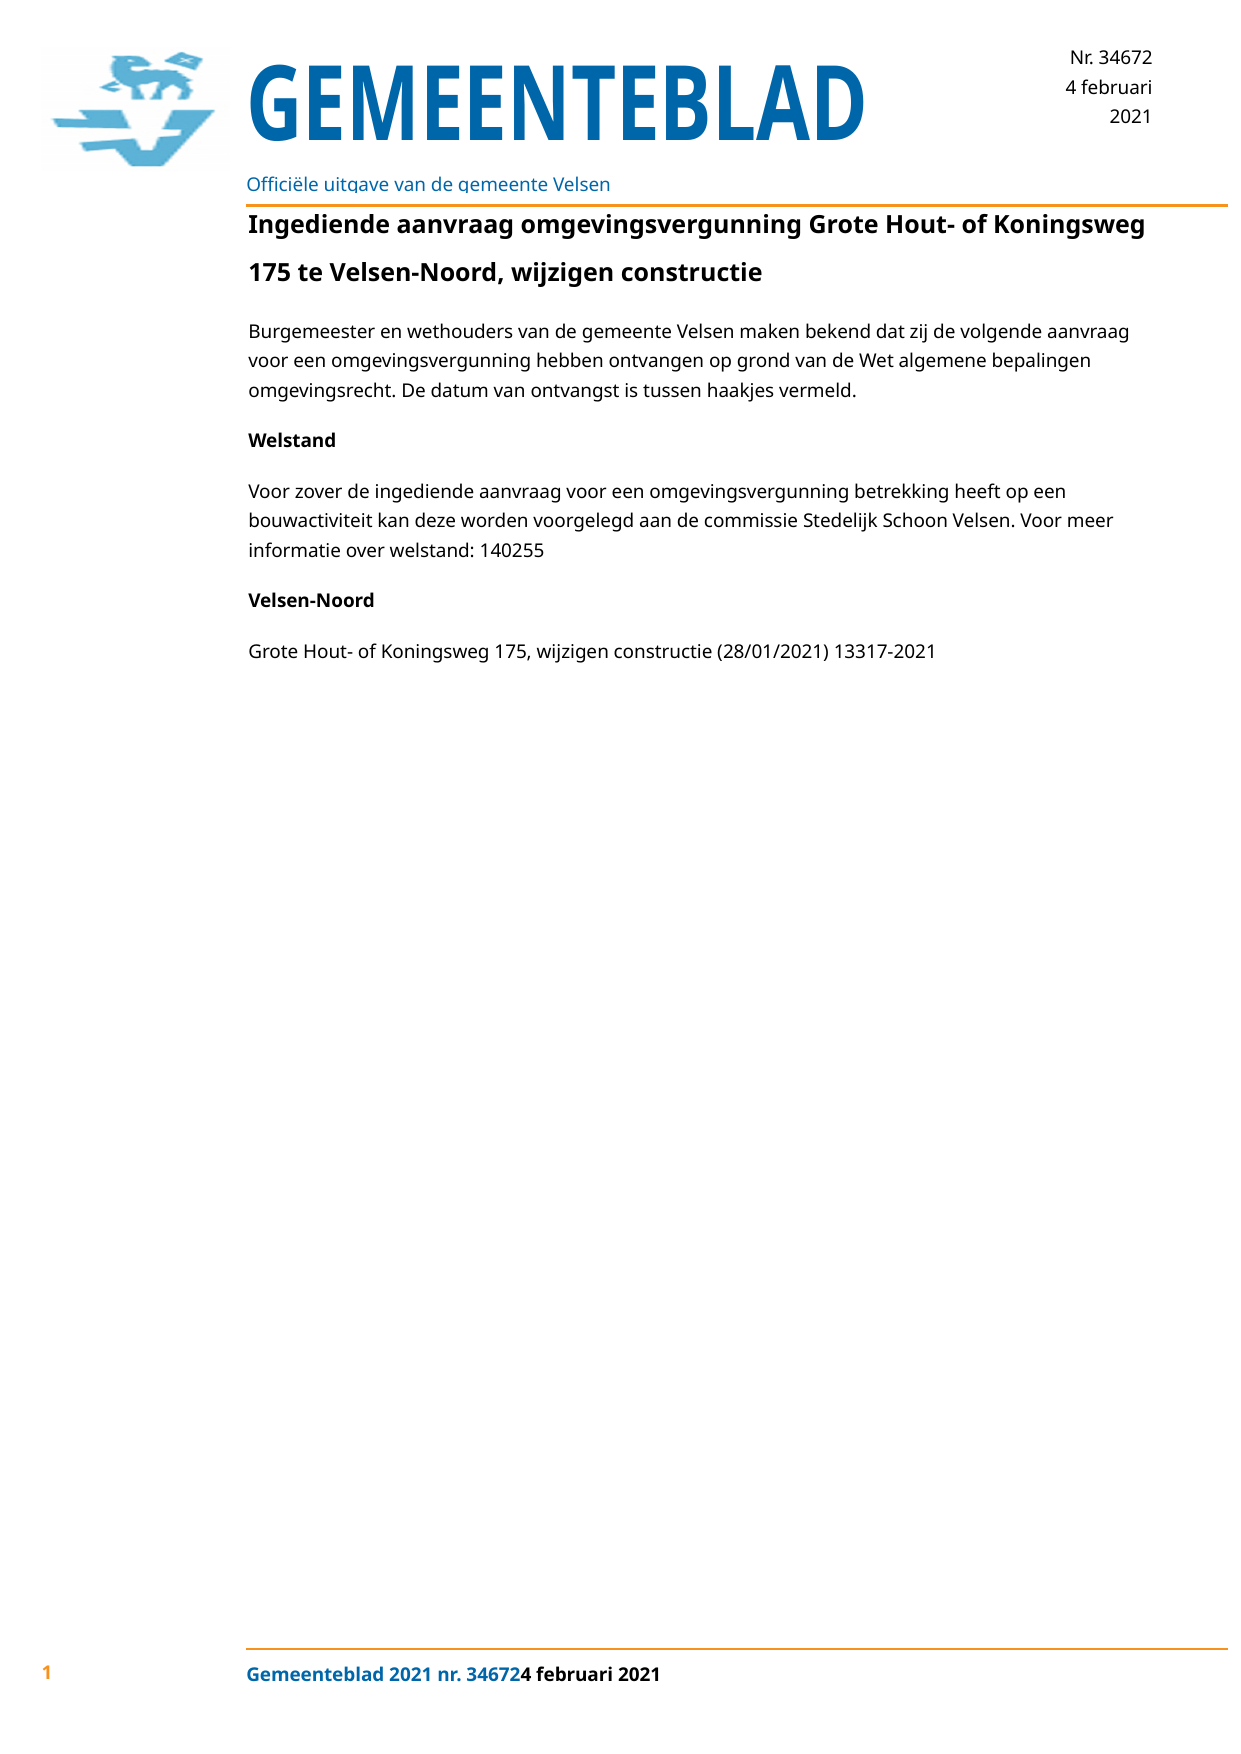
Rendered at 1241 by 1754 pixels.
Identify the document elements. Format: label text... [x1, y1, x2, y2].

text Welstand [248, 427, 1152, 453]
text Burgemeester en wethouders van de gemeente Velsen maken bekend dat zij de volgende aanvraag voor een omgevingsvergunning hebben ontvangen op grond van de Wet algemene bepalingen omgevingsrecht. De datum van ontvangst is tussen haakjes vermeld. [248, 318, 1152, 403]
text Voor zover de ingediende aanvraag voor een omgevingsvergunning betrekking heeft op een bouwactiviteit kan deze worden voorgelegd aan de commissie Stedelijk Schoon Velsen. Voor meer informatie over welstand: 140255 [248, 478, 1152, 563]
text Grote Hout- of Koningsweg 175, wijzigen constructie (28/01/2021) 13317-2021 [248, 638, 1152, 664]
text Velsen-Noord [248, 587, 1152, 613]
picture [41, 47, 231, 172]
text Ingediende aanvraag omgevingsvergunning Grote Hout- of Koningsweg 175 te Velsen-Noord, wijzigen constructie [248, 207, 1152, 288]
